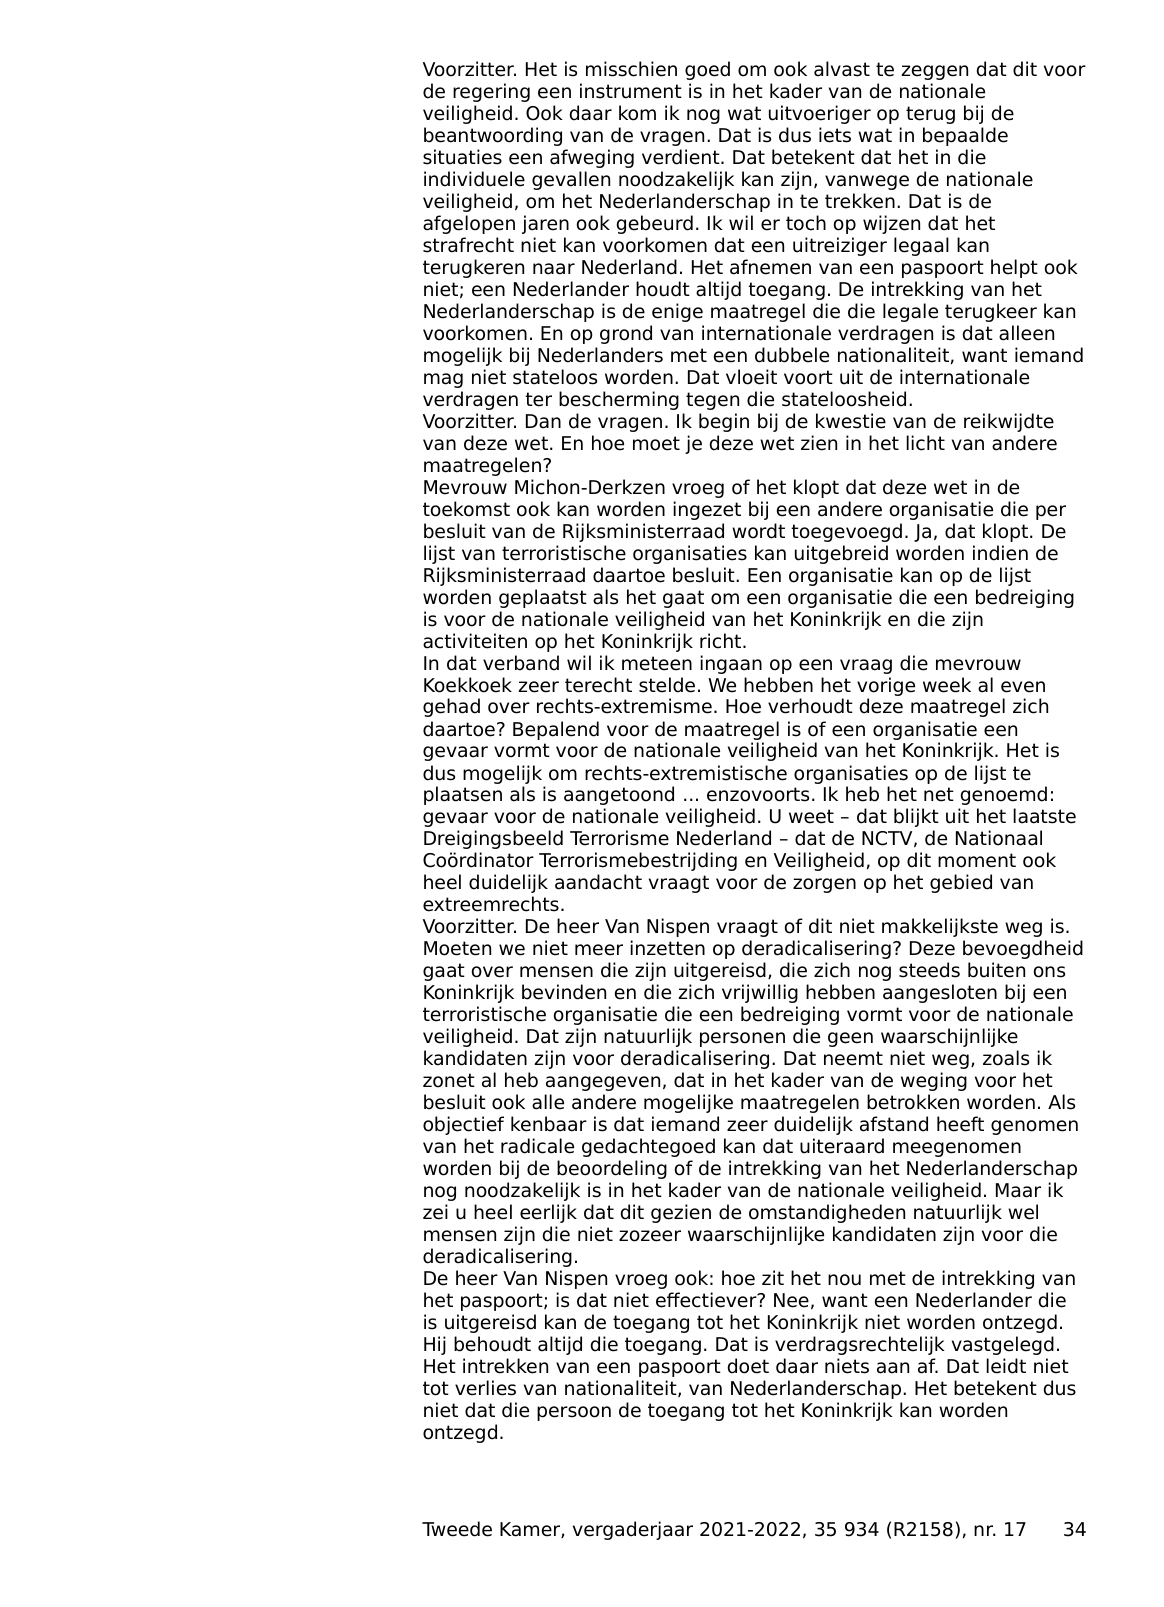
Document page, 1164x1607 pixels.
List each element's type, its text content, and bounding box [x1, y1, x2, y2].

text Voorzitter. Het is misschien goed om ook alvast te zeggen dat dit voor de regering een instrument is in het kader van de nationale veiligheid. Ook daar kom ik nog wat uitvoeriger op terug bij de beantwoording van de vragen. Dat is dus iets wat in bepaalde situaties een afweging verdient. Dat betekent dat het in die individuele gevallen noodzakelijk kan zijn, vanwege de nationale veiligheid, om het Nederlanderschap in te trekken. Dat is de afgelopen jaren ook gebeurd. Ik wil er toch op wijzen dat het strafrecht niet kan voorkomen dat een uitreiziger legaal kan terugkeren naar Nederland. Het afnemen van een paspoort helpt ook niet; een Nederlander houdt altijd toegang. De intrekking van het Nederlanderschap is de enige maatregel die die legale terugkeer kan voorkomen. En op grond van internationale verdragen is dat alleen mogelijk bij Nederlanders met een dubbele nationaliteit, want iemand mag niet stateloos worden. Dat vloeit voort uit de internationale verdragen ter bescherming tegen die stateloosheid. [422, 59, 1087, 411]
text De heer Van Nispen vroeg ook: hoe zit het nou met de intrekking van het paspoort; is dat niet effectiever? Nee, want een Nederlander die is uitgereisd kan de toegang tot het Koninkrijk niet worden ontzegd. Hij behoudt altijd die toegang. Dat is verdragsrechtelijk vastgelegd. Het intrekken van een paspoort doet daar niets aan af. Dat leidt niet tot verlies van nationaliteit, van Nederlanderschap. Het betekent dus niet dat die persoon de toegang tot het Koninkrijk kan worden ontzegd. [422, 1268, 1087, 1444]
text Voorzitter. Dan de vragen. Ik begin bij de kwestie van de reikwijdte van deze wet. En hoe moet je deze wet zien in het licht van andere maatregelen? [422, 411, 1087, 477]
text Mevrouw Michon-Derkzen vroeg of het klopt dat deze wet in de toekomst ook kan worden ingezet bij een andere organisatie die per besluit van de Rijksministerraad wordt toegevoegd. Ja, dat klopt. De lijst van terroristische organisaties kan uitgebreid worden indien de Rijksministerraad daartoe besluit. Een organisatie kan op de lijst worden geplaatst als het gaat om een organisatie die een bedreiging is voor de nationale veiligheid van het Koninkrijk en die zijn activiteiten op het Koninkrijk richt. [422, 477, 1087, 652]
text Voorzitter. De heer Van Nispen vraagt of dit niet makkelijkste weg is. Moeten we niet meer inzetten op deradicalisering? Deze bevoegdheid gaat over mensen die zijn uitgereisd, die zich nog steeds buiten ons Koninkrijk bevinden en die zich vrijwillig hebben aangesloten bij een terroristische organisatie die een bedreiging vormt voor de nationale veiligheid. Dat zijn natuurlijk personen die geen waarschijnlijke kandidaten zijn voor deradicalisering. Dat neemt niet weg, zoals ik zonet al heb aangegeven, dat in het kader van de weging voor het besluit ook alle andere mogelijke maatregelen betrokken worden. Als objectief kenbaar is dat iemand zeer duidelijk afstand heeft genomen van het radicale gedachtegoed kan dat uiteraard meegenomen worden bij de beoordeling of de intrekking van het Nederlanderschap nog noodzakelijk is in het kader van de nationale veiligheid. Maar ik zei u heel eerlijk dat dit gezien de omstandigheden natuurlijk wel mensen zijn die niet zozeer waarschijnlijke kandidaten zijn voor die deradicalisering. [422, 916, 1087, 1268]
text In dat verband wil ik meteen ingaan op een vraag die mevrouw Koekkoek zeer terecht stelde. We hebben het vorige week al even gehad over rechts-extremisme. Hoe verhoudt deze maatregel zich daartoe? Bepalend voor de maatregel is of een organisatie een gevaar vormt voor de nationale veiligheid van het Koninkrijk. Het is dus mogelijk om rechts-extremistische organisaties op de lijst te plaatsen als is aangetoond ... enzovoorts. Ik heb het net genoemd: gevaar voor de nationale veiligheid. U weet – dat blijkt uit het laatste Dreigingsbeeld Terrorisme Nederland – dat de NCTV, de Nationaal Coördinator Terrorismebestrijding en Veiligheid, op dit moment ook heel duidelijk aandacht vraagt voor de zorgen op het gebied van extreemrechts. [422, 652, 1087, 916]
